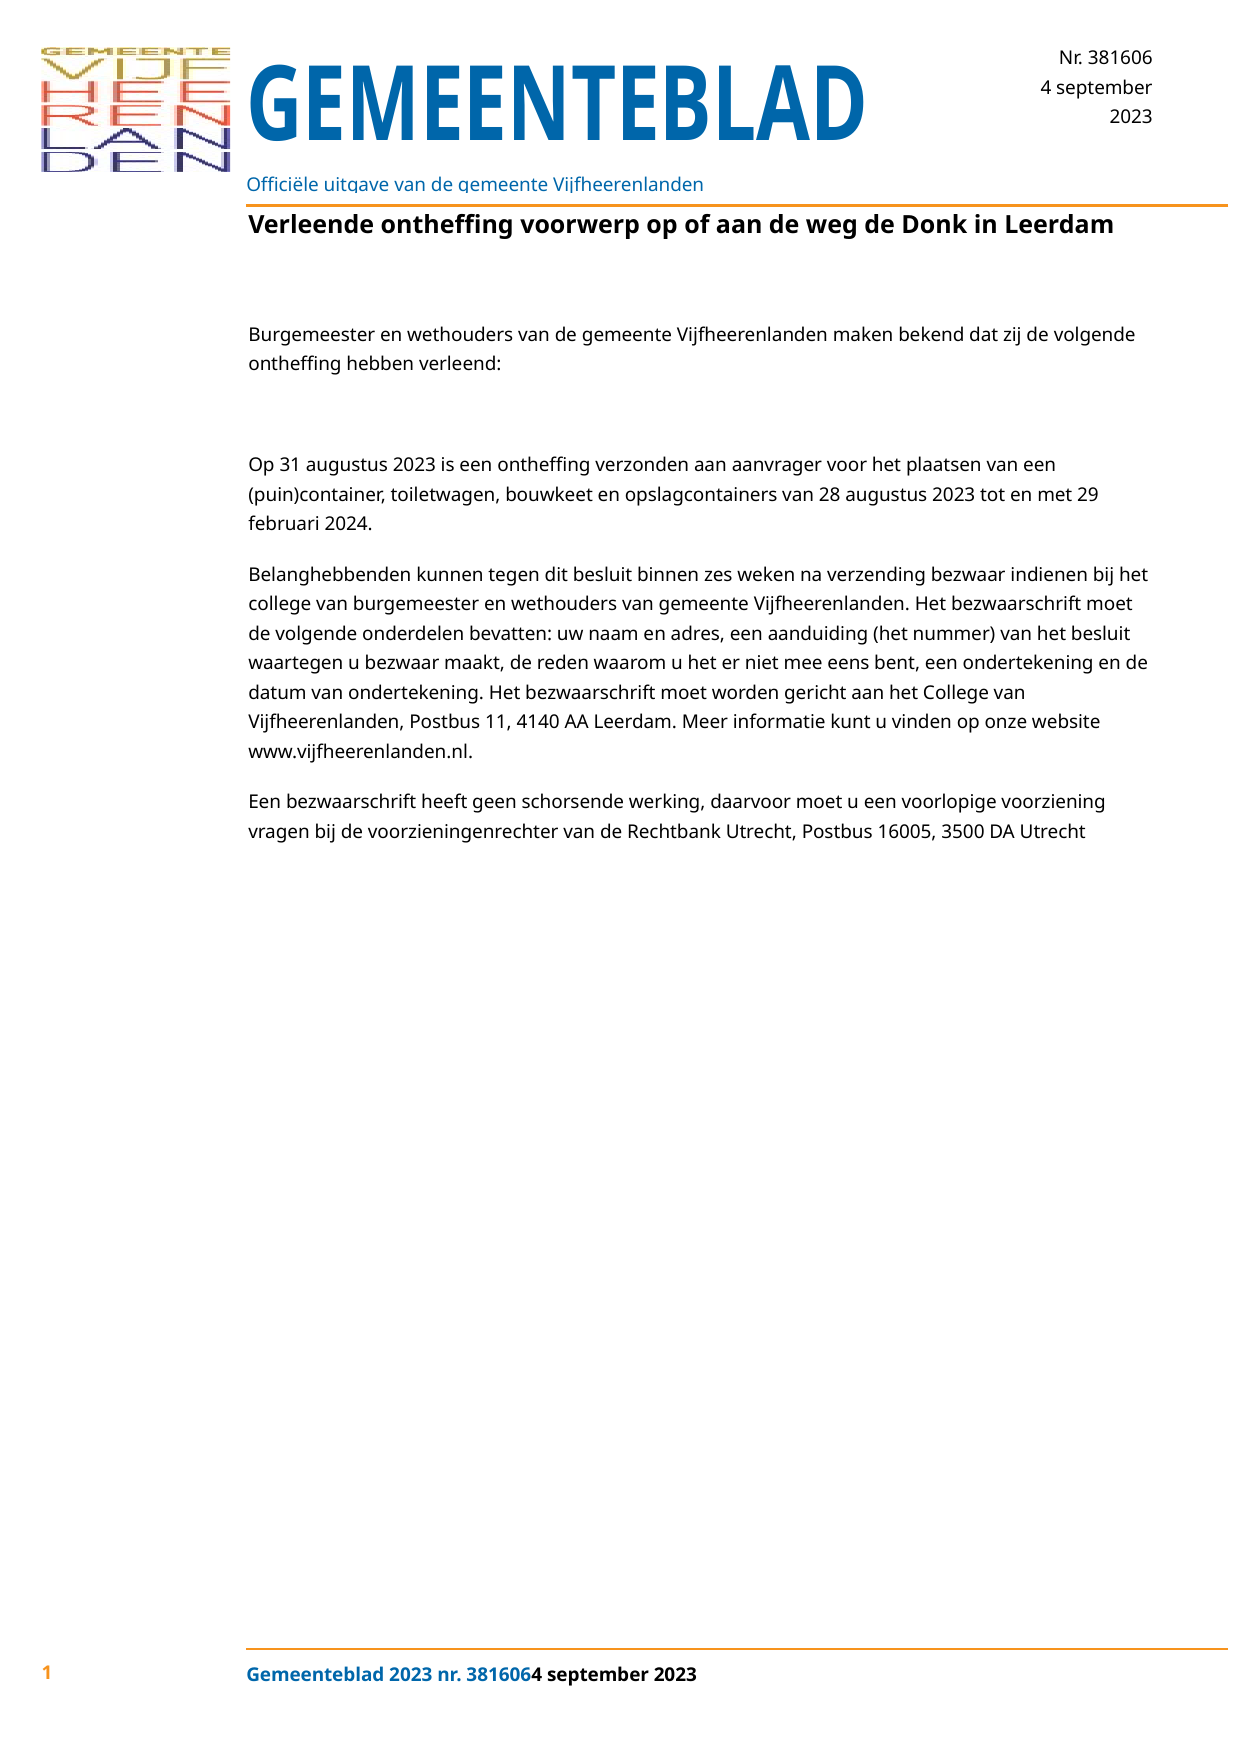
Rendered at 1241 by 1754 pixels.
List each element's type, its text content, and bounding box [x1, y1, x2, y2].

text Een bezwaarschrift heeft geen schorsende werking, daarvoor moet u een voorlopige voorziening vragen bij de voorzieningenrechter van de Rechtbank Utrecht, Postbus 16005, 3500 DA Utrecht [248, 789, 1152, 844]
text Op 31 augustus 2023 is een ontheffing verzonden aan aanvrager voor het plaatsen van een (puin)container, toiletwagen, bouwkeet en opslagcontainers van 28 augustus 2023 tot en met 29 februari 2024. [248, 451, 1152, 536]
text Burgemeester en wethouders van de gemeente Vijfheerenlanden maken bekend dat zij de volgende ontheffing hebben verleend: [248, 321, 1152, 376]
text Belanghebbenden kunnen tegen dit besluit binnen zes weken na verzending bezwaar indienen bij het college van burgemeester en wethouders van gemeente Vijfheerenlanden. Het bezwaarschrift moet de volgende onderdelen bevatten: uw naam en adres, een aanduiding (het nummer) van het besluit waartegen u bezwaar maakt, de reden waarom u het er niet mee eens bent, een ondertekening en de datum van ondertekening. Het bezwaarschrift moet worden gericht aan het College van Vijfheerenlanden, Postbus 11, 4140 AA Leerdam. Meer informatie kunt u vinden op onze website www.vijfheerenlanden.nl. [248, 561, 1152, 764]
picture [41, 47, 231, 172]
text Verleende ontheffing voorwerp op of aan de weg de Donk in Leerdam [248, 207, 1152, 241]
